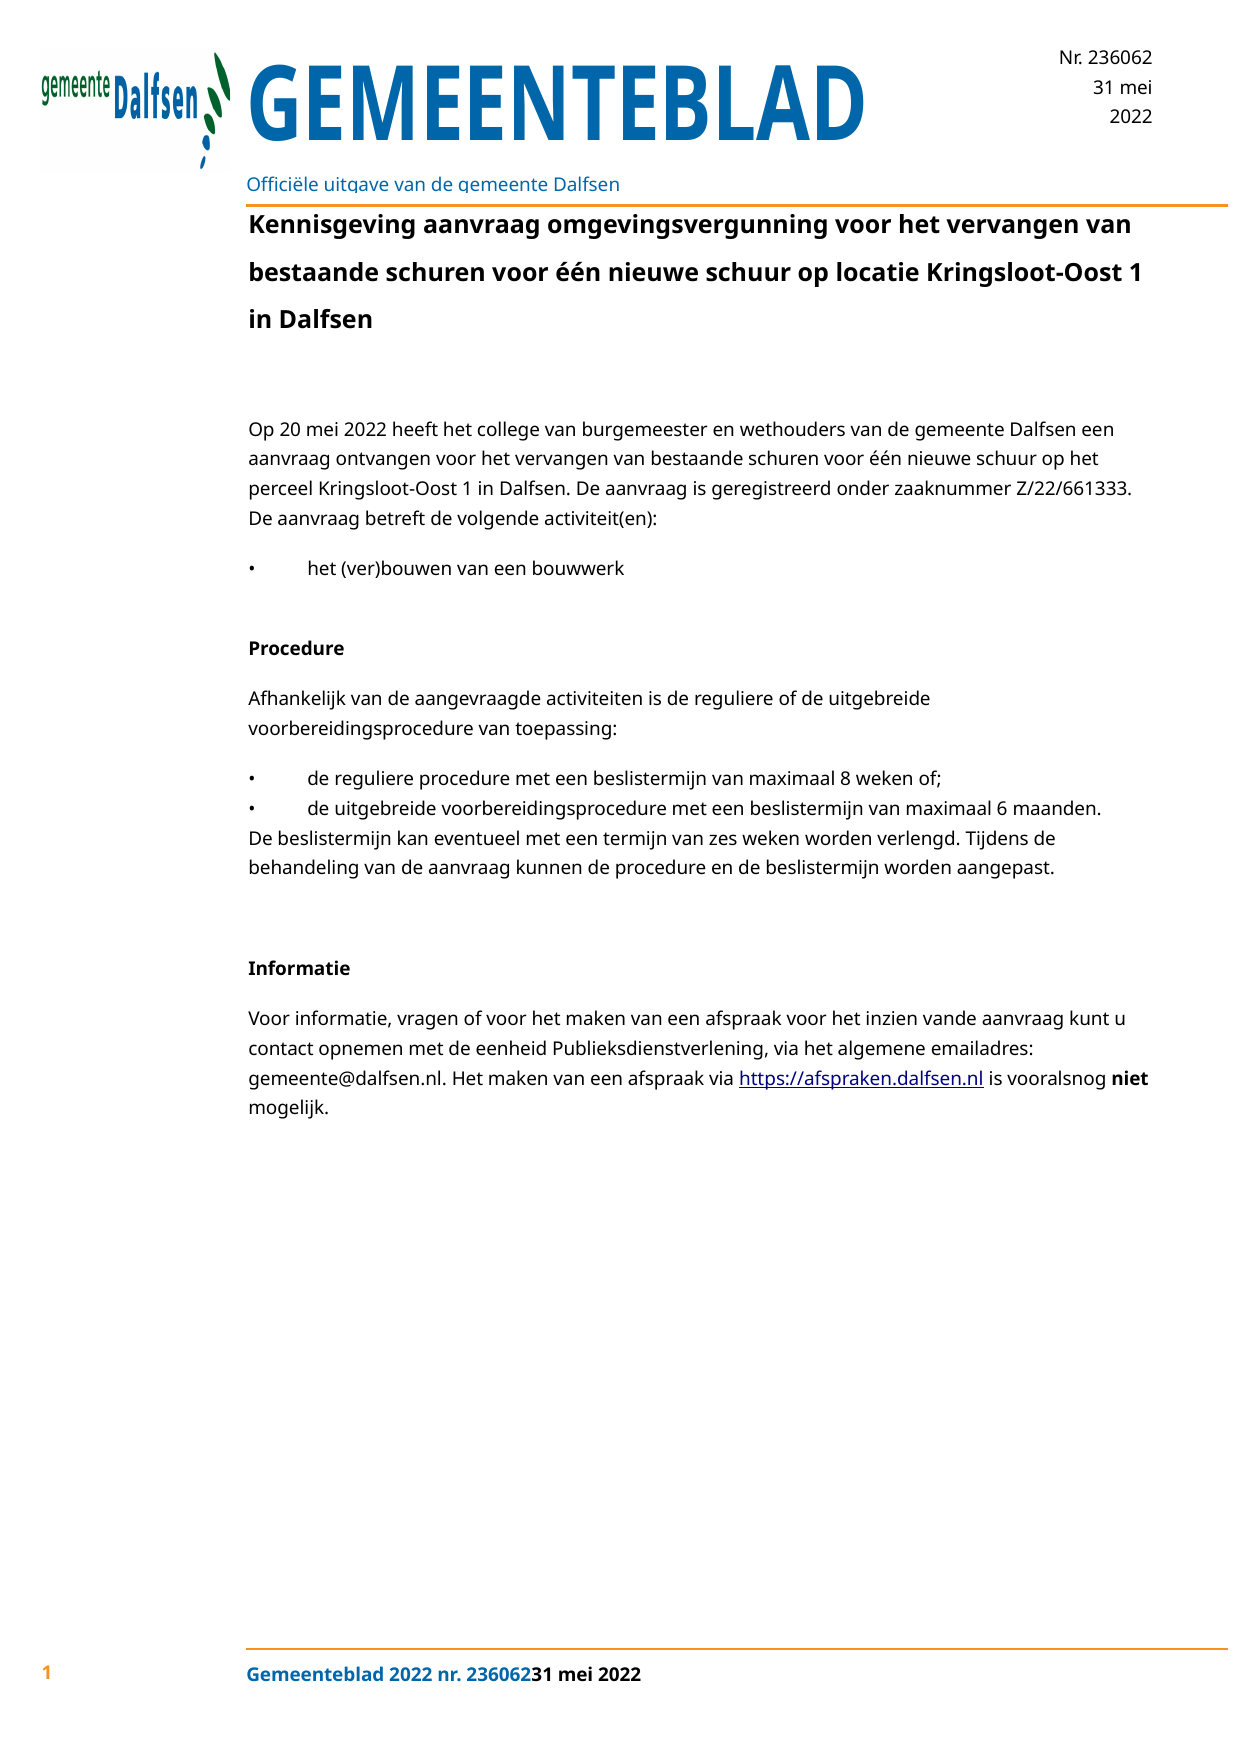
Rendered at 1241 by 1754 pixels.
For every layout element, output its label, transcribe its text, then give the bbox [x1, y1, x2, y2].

text De beslistermijn kan eventueel met een termijn van zes weken worden verlengd. Tijdens de behandeling van de aanvraag kunnen de procedure en de beslistermijn worden aangepast. [248, 825, 1152, 880]
text Procedure [248, 635, 1152, 661]
text Op 20 mei 2022 heeft het college van burgemeester en wethouders van de gemeente Dalfsen een aanvraag ontvangen voor het vervangen van bestaande schuren voor één nieuwe schuur op het perceel Kringsloot-Oost 1 in Dalfsen. De aanvraag is geregistreerd onder zaaknummer Z/22/661333. De aanvraag betreft de volgende activiteit(en): [248, 416, 1152, 530]
picture [41, 47, 231, 172]
list het (ver)bouwen van een bouwwerk [248, 555, 1152, 581]
text Informatie [248, 955, 1152, 981]
text Afhankelijk van de aangevraagde activiteiten is de reguliere of de uitgebreide voorbereidingsprocedure van toepassing: [248, 686, 1152, 741]
list de uitgebreide voorbereidingsprocedure met een beslistermijn van maximaal 6 maanden. [248, 795, 1152, 821]
list de reguliere procedure met een beslistermijn van maximaal 8 weken of; [248, 766, 1152, 791]
text Voor informatie, vragen of voor het maken van een afspraak voor het inzien vande aanvraag kunt u contact opnemen met de eenheid Publieksdienstverlening, via het algemene emailadres: gemeente@dalfsen.nl. Het maken van een afspraak via https://afspraken.dalfsen.nl is vooralsnog niet mogelijk. [248, 1006, 1152, 1120]
text Kennisgeving aanvraag omgevingsvergunning voor het vervangen van bestaande schuren voor één nieuwe schuur op locatie Kringsloot-Oost 1 in Dalfsen [248, 207, 1152, 336]
